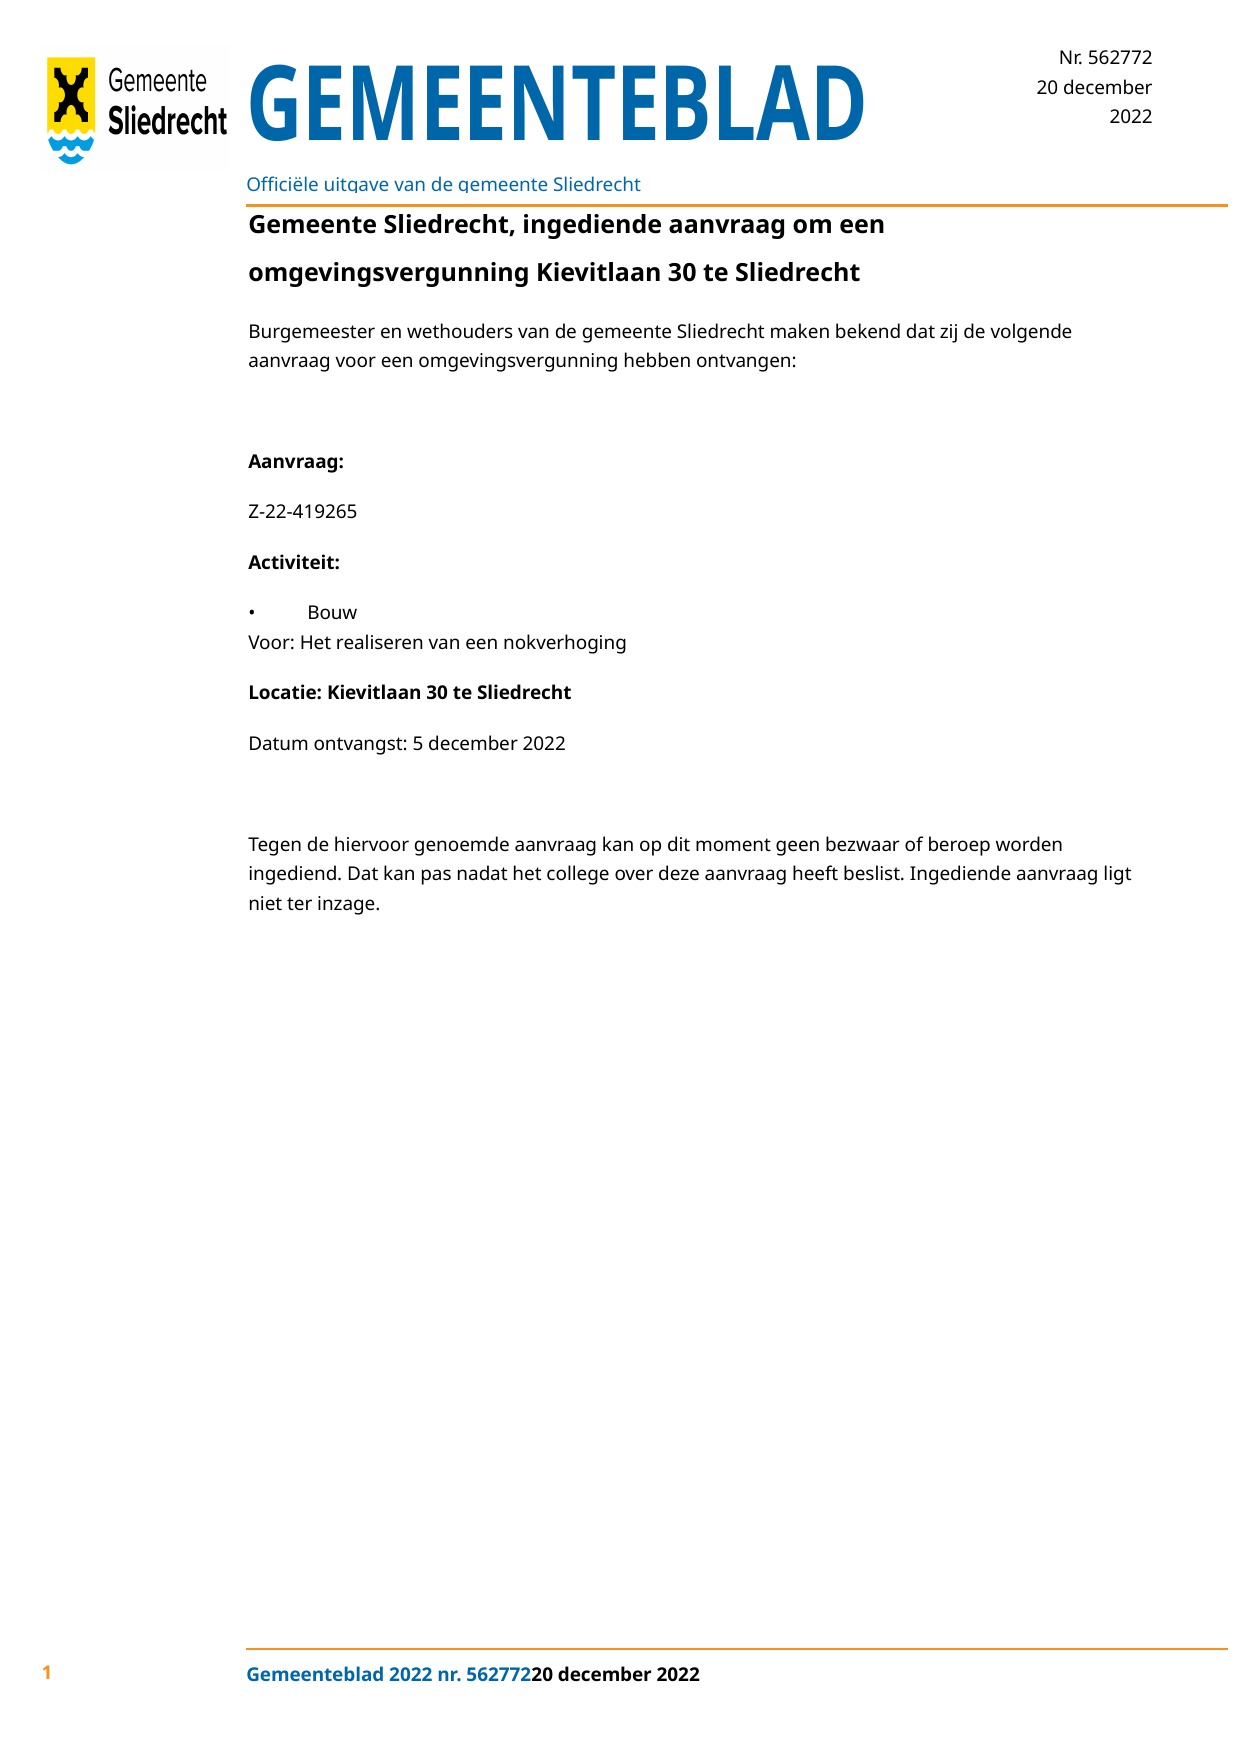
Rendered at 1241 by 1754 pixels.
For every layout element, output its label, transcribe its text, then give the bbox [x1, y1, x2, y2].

text Activiteit: [248, 549, 1152, 575]
text Locatie: Kievitlaan 30 te Sliedrecht [248, 679, 1152, 705]
text Aanvraag: [248, 448, 1152, 474]
text Z-22-419265 [248, 499, 1152, 524]
text Voor: Het realiseren van een nokverhoging [248, 629, 1152, 655]
text Datum ontvangst: 5 december 2022 [248, 730, 1152, 756]
text Gemeente Sliedrecht, ingediende aanvraag om een omgevingsvergunning Kievitlaan 30 te Sliedrecht [248, 207, 1152, 288]
list Bouw [248, 599, 1152, 625]
picture [41, 47, 231, 172]
text Burgemeester en wethouders van de gemeente Sliedrecht maken bekend dat zij de volgende aanvraag voor een omgevingsvergunning hebben ontvangen: [248, 318, 1152, 373]
text Tegen de hiervoor genoemde aanvraag kan op dit moment geen bezwaar of beroep worden ingediend. Dat kan pas nadat het college over deze aanvraag heeft beslist. Ingediende aanvraag ligt niet ter inzage. [248, 831, 1152, 916]
